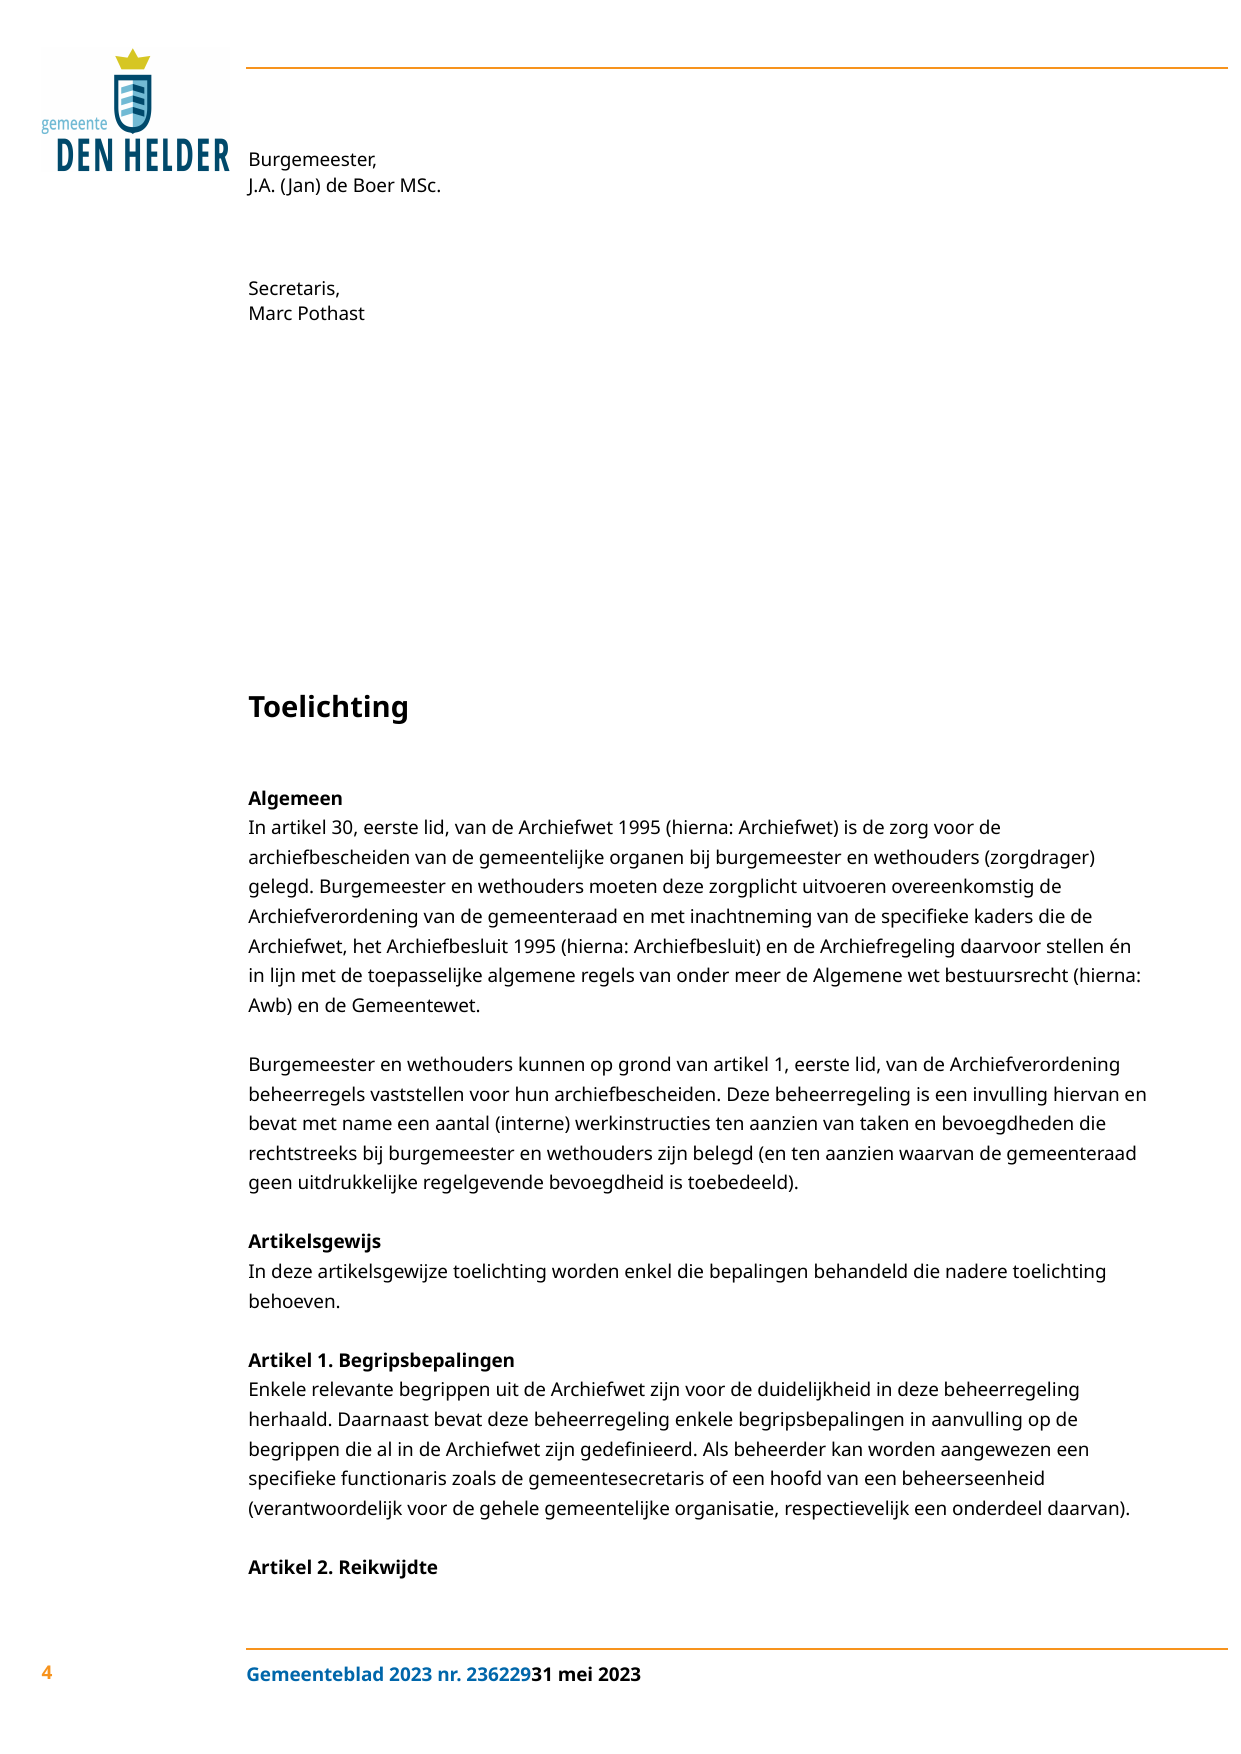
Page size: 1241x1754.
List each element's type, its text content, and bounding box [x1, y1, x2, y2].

text J.A. (Jan) de Boer MSc. [248, 172, 1152, 198]
text Artikel 1. Begripsbepalingen [248, 1347, 1152, 1373]
picture [100, 154, 106, 172]
text Artikelsgewijs [248, 1229, 1152, 1254]
text Secretaris, [248, 275, 1152, 301]
text In artikel 30, eerste lid, van de Archiefwet 1995 (hierna: Archiefwet) is de zorg voor de archiefbescheiden van de gemeentelijke organen bij burgemeester en wethouders (zorgdrager) gelegd. Burgemeester en wethouders moeten deze zorgplicht uitvoeren overeenkomstig de Archiefverordening van de gemeenteraad en met inachtneming van de specifieke kaders die de Archiefwet, het Archiefbesluit 1995 (hierna: Archiefbesluit) en de Archiefregeling daarvoor stellen én in lijn met de toepasselijke algemene regels van onder meer de Algemene wet bestuursrecht (hierna: Awb) en de Gemeentewet. [248, 814, 1152, 1018]
text Algemeen [248, 785, 1152, 811]
text Marc Pothast [248, 301, 1152, 326]
text Burgemeester, [248, 146, 1152, 172]
picture [182, 144, 187, 165]
text Toelichting [248, 687, 1152, 726]
text Enkele relevante begrippen uit de Archiefwet zijn voor de duidelijkheid in deze beheerregeling herhaald. Daarnaast bevat deze beheerregeling enkele begripsbepalingen in aanvulling op de begrippen die al in de Archiefwet zijn gedefinieerd. Als beheerder kan worden aangewezen een specifieke functionaris zoals de gemeentesecretaris of een hoofd van een beheerseenheid (verantwoordelijk voor de gehele gemeentelijke organisatie, respectievelijk een onderdeel daarvan). [248, 1377, 1152, 1521]
text In deze artikelsgewijze toelichting worden enkel die bepalingen behandeld die nadere toelichting behoeven. [248, 1258, 1152, 1314]
text Burgemeester en wethouders kunnen op grond van artikel 1, eerste lid, van de Archiefverordening beheerregels vaststellen voor hun archiefbescheiden. Deze beheerregeling is een invulling hiervan en bevat met name een aantal (interne) werkinstructies ten aanzien van taken en bevoegdheden die rechtstreeks bij burgemeester en wethouders zijn belegd (en ten aanzien waarvan de gemeenteraad geen uitdrukkelijke regelgevende bevoegdheid is toebedeeld). [248, 1051, 1152, 1195]
picture [220, 160, 224, 172]
picture [130, 157, 135, 172]
picture [41, 47, 231, 172]
picture [63, 144, 68, 165]
text Artikel 2. Reikwijdte [248, 1554, 1152, 1580]
